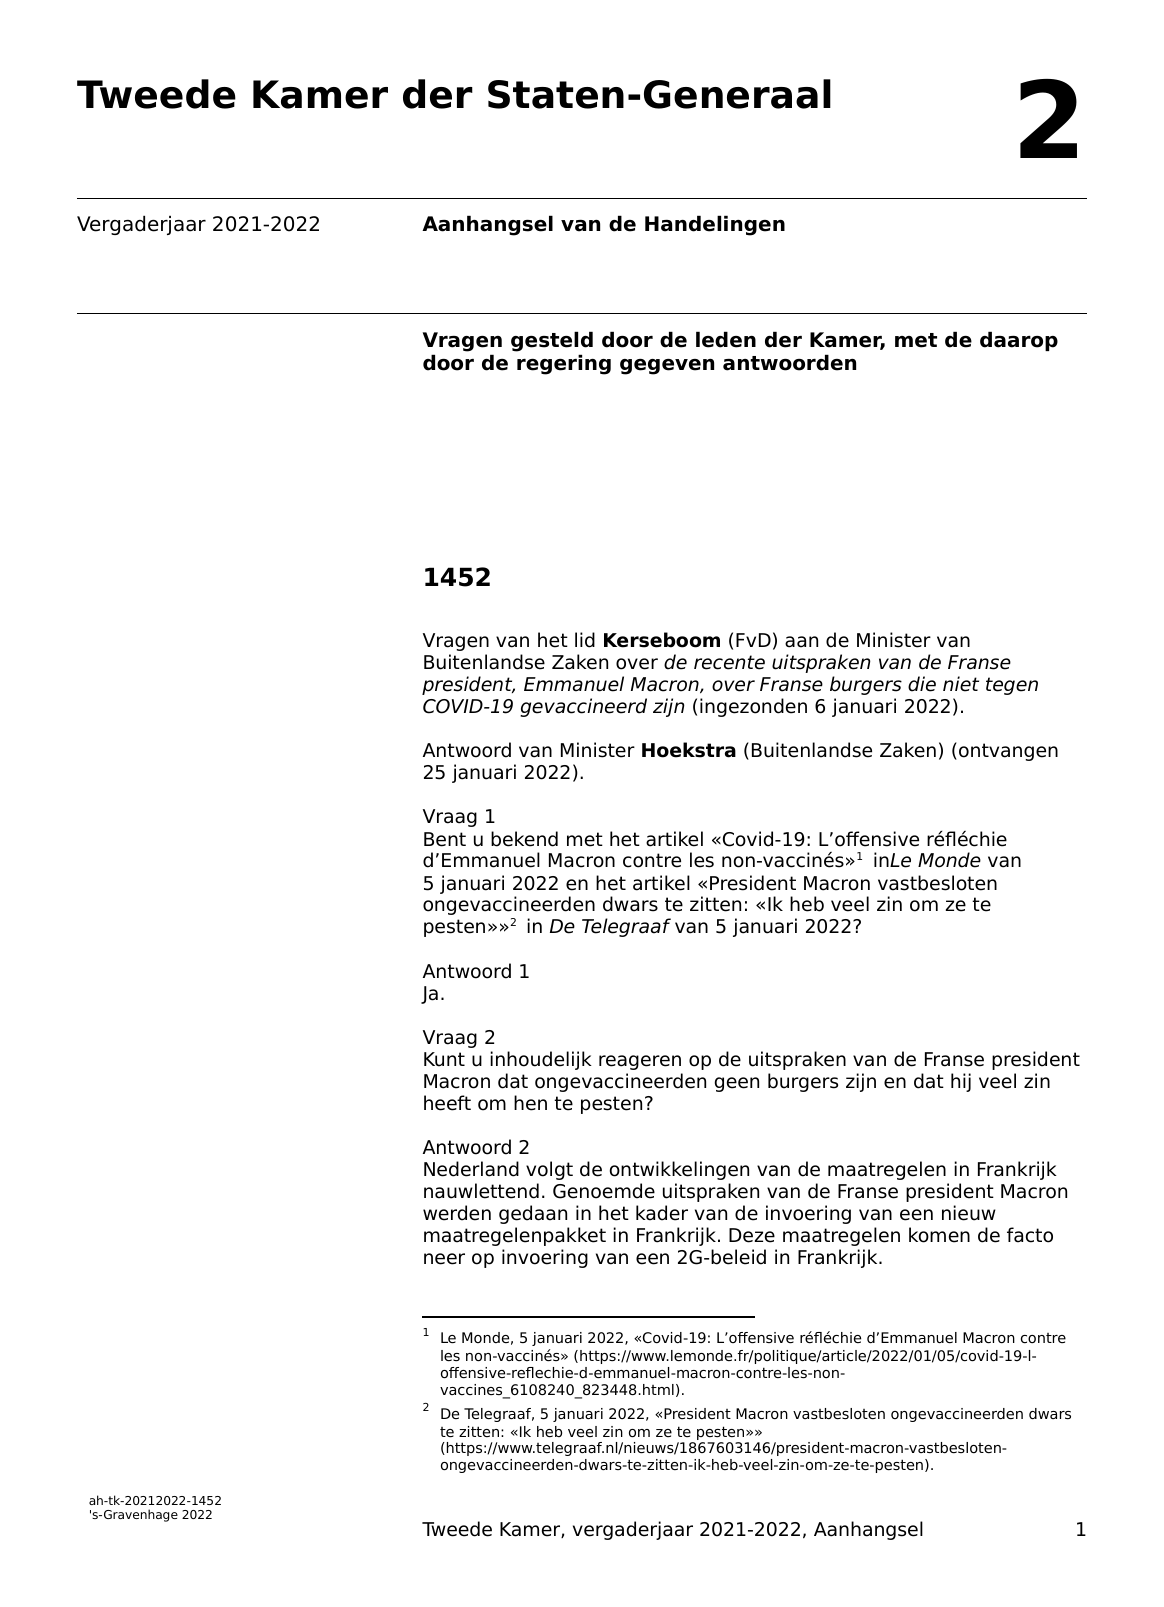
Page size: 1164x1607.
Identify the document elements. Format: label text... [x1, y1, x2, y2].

text Nederland volgt de ontwikkelingen van de maatregelen in Frankrijk nauwlettend. Genoemde uitspraken van de Franse president Macron werden gedaan in het kader van de invoering van een nieuw maatregelenpakket in Frankrijk. Deze maatregelen komen de facto neer op invoering van een 2G-beleid in Frankrijk. [422, 1159, 1087, 1269]
table_cell [77, 314, 422, 375]
text Vraag 2 [422, 1027, 1087, 1049]
text Antwoord 2 [422, 1137, 1087, 1159]
text Ja. [422, 982, 1087, 1004]
table_header 2 [886, 59, 1087, 198]
text Vraag 1 [422, 806, 1087, 828]
text Antwoord 1 [422, 961, 1087, 982]
text Vragen van het lid Kerseboom (FvD) aan de Minister van Buitenlandse Zaken over de recente uitspraken van de Franse president, Emmanuel Macron, over Franse burgers die niet tegen COVID-19 gevaccineerd zijn (ingezonden 6 januari 2022). [422, 630, 1087, 718]
text Le Monde, 5 januari 2022, «Covid-19: L’offensive réfléchie d’Emmanuel Macron contre les non-vaccinés» (https://www.lemonde.fr/politique/article/2022/01/05/covid-19-l-offensive-reflechie-d-emmanuel-macron-contre-les-non-vaccines_6108240_823448.html). [422, 1326, 1087, 1399]
text Kunt u inhoudelijk reageren op de uitspraken van de Franse president Macron dat ongevaccineerden geen burgers zijn en dat hij veel zin heeft om hen te pesten? [422, 1049, 1087, 1114]
text De Telegraaf, 5 januari 2022, «President Macron vastbesloten ongevaccineerden dwars te zitten: «Ik heb veel zin om ze te pesten»» (https://www.telegraaf.nl/nieuws/1867603146/president-macron-vastbesloten-ongevaccineerden-dwars-te-zitten-ik-heb-veel-zin-om-ze-te-pesten). [422, 1402, 1087, 1474]
table_cell Aanhangsel van de Handelingen [422, 199, 1087, 313]
table_cell Vragen gesteld door de leden der Kamer, met de daarop door de regering gegeven antwoorden [422, 314, 1087, 375]
text Bent u bekend met het artikel «Covid-19: L’offensive réfléchie d’Emmanuel Macron contre les non-vaccinés» inLe Monde van 5 januari 2022 en het artikel «President Macron vastbesloten ongevaccineerden dwars te zitten: «Ik heb veel zin om ze te pesten»» in De Telegraaf van 5 januari 2022? [422, 828, 1087, 938]
table_cell Vergaderjaar 2021-2022 [77, 199, 422, 313]
text Antwoord van Minister Hoekstra (Buitenlandse Zaken) (ontvangen 25 januari 2022). [422, 740, 1087, 784]
text ah-tk-20212022-1452 [88, 1494, 323, 1508]
text 1452 [422, 563, 1087, 592]
table_header Tweede Kamer der Staten-Generaal [77, 59, 886, 198]
text 's-Gravenhage 2022 [88, 1508, 323, 1522]
